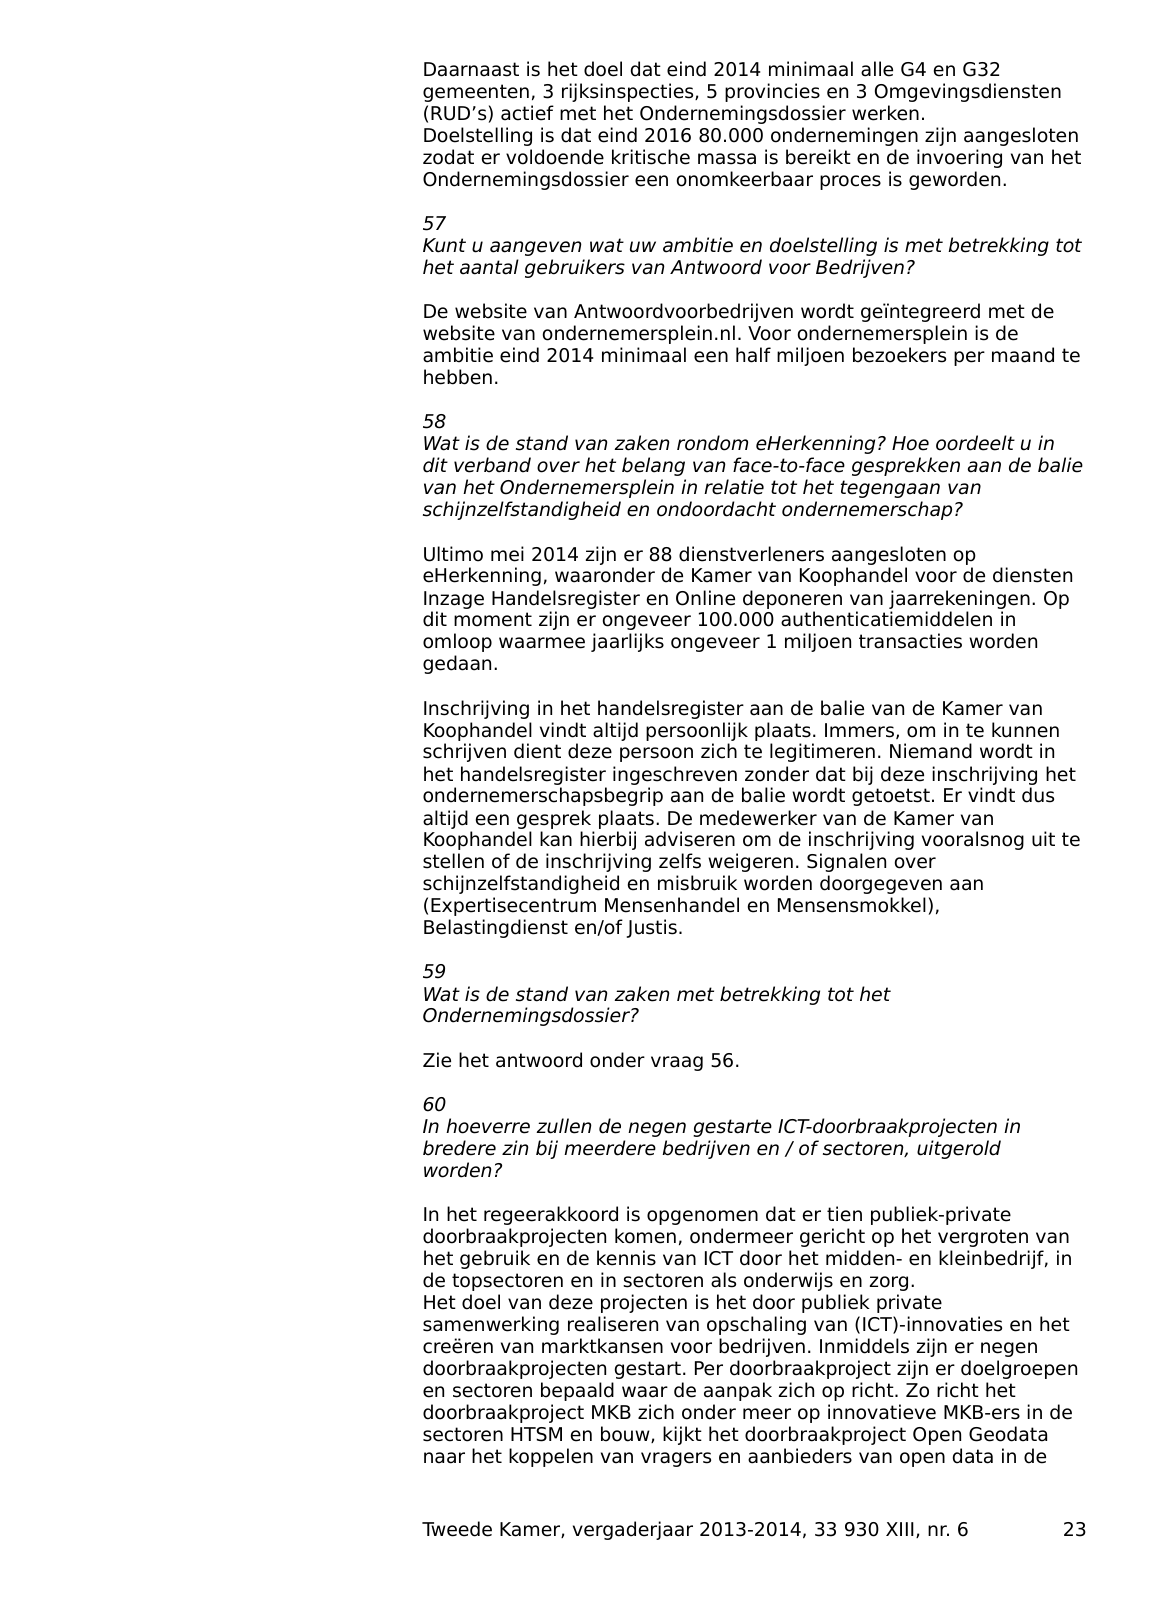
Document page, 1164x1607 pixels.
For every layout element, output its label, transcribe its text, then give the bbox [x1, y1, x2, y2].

text In het regeerakkoord is opgenomen dat er tien publiek-private doorbraakprojecten komen, ondermeer gericht op het vergroten van het gebruik en de kennis van ICT door het midden- en kleinbedrijf, in de topsectoren en in sectoren als onderwijs en zorg. [422, 1204, 1087, 1292]
text De website van Antwoordvoorbedrijven wordt geïntegreerd met de website van ondernemersplein.nl. Voor ondernemersplein is de ambitie eind 2014 minimaal een half miljoen bezoekers per maand te hebben. [422, 301, 1087, 389]
text Inschrijving in het handelsregister aan de balie van de Kamer van Koophandel vindt altijd persoonlijk plaats. Immers, om in te kunnen schrijven dient deze persoon zich te legitimeren. Niemand wordt in het handelsregister ingeschreven zonder dat bij deze inschrijving het ondernemerschapsbegrip aan de balie wordt getoetst. Er vindt dus altijd een gesprek plaats. De medewerker van de Kamer van Koophandel kan hierbij adviseren om de inschrijving vooralsnog uit te stellen of de inschrijving zelfs weigeren. Signalen over schijnzelfstandigheid en misbruik worden doorgegeven aan (Expertisecentrum Mensenhandel en Mensensmokkel), Belastingdienst en/of Justis. [422, 697, 1087, 939]
text Kunt u aangeven wat uw ambitie en doelstelling is met betrekking tot het aantal gebruikers van Antwoord voor Bedrijven? [422, 235, 1087, 279]
text 58 [422, 411, 1087, 433]
text Wat is de stand van zaken met betrekking tot het Ondernemingsdossier? [422, 983, 1087, 1027]
text Het doel van deze projecten is het door publiek private samenwerking realiseren van opschaling van (ICT)-innovaties en het creëren van marktkansen voor bedrijven. Inmiddels zijn er negen doorbraakprojecten gestart. Per doorbraakproject zijn er doelgroepen en sectoren bepaald waar de aanpak zich op richt. Zo richt het doorbraakproject MKB zich onder meer op innovatieve MKB-ers in de sectoren HTSM en bouw, kijkt het doorbraakproject Open Geodata naar het koppelen van vragers en aanbieders van open data in de [422, 1292, 1087, 1468]
text Daarnaast is het doel dat eind 2014 minimaal alle G4 en G32 gemeenten, 3 rijksinspecties, 5 provincies en 3 Omgevingsdiensten (RUD’s) actief met het Ondernemingsdossier werken. [422, 59, 1087, 125]
text Wat is de stand van zaken rondom eHerkenning? Hoe oordeelt u in dit verband over het belang van face-to-face gesprekken aan de balie van het Ondernemersplein in relatie tot het tegengaan van schijnzelfstandigheid en ondoordacht ondernemerschap? [422, 433, 1087, 521]
text 60 [422, 1094, 1087, 1116]
text In hoeverre zullen de negen gestarte ICT-doorbraakprojecten in bredere zin bij meerdere bedrijven en / of sectoren, uitgerold worden? [422, 1116, 1087, 1182]
text Ultimo mei 2014 zijn er 88 dienstverleners aangesloten op eHerkenning, waaronder de Kamer van Koophandel voor de diensten Inzage Handelsregister en Online deponeren van jaarrekeningen. Op dit moment zijn er ongeveer 100.000 authenticatiemiddelen in omloop waarmee jaarlijks ongeveer 1 miljoen transacties worden gedaan. [422, 543, 1087, 675]
text 57 [422, 213, 1087, 235]
text Zie het antwoord onder vraag 56. [422, 1049, 1087, 1072]
text 59 [422, 961, 1087, 983]
text Doelstelling is dat eind 2016 80.000 ondernemingen zijn aangesloten zodat er voldoende kritische massa is bereikt en de invoering van het Ondernemingsdossier een onomkeerbaar proces is geworden. [422, 125, 1087, 191]
